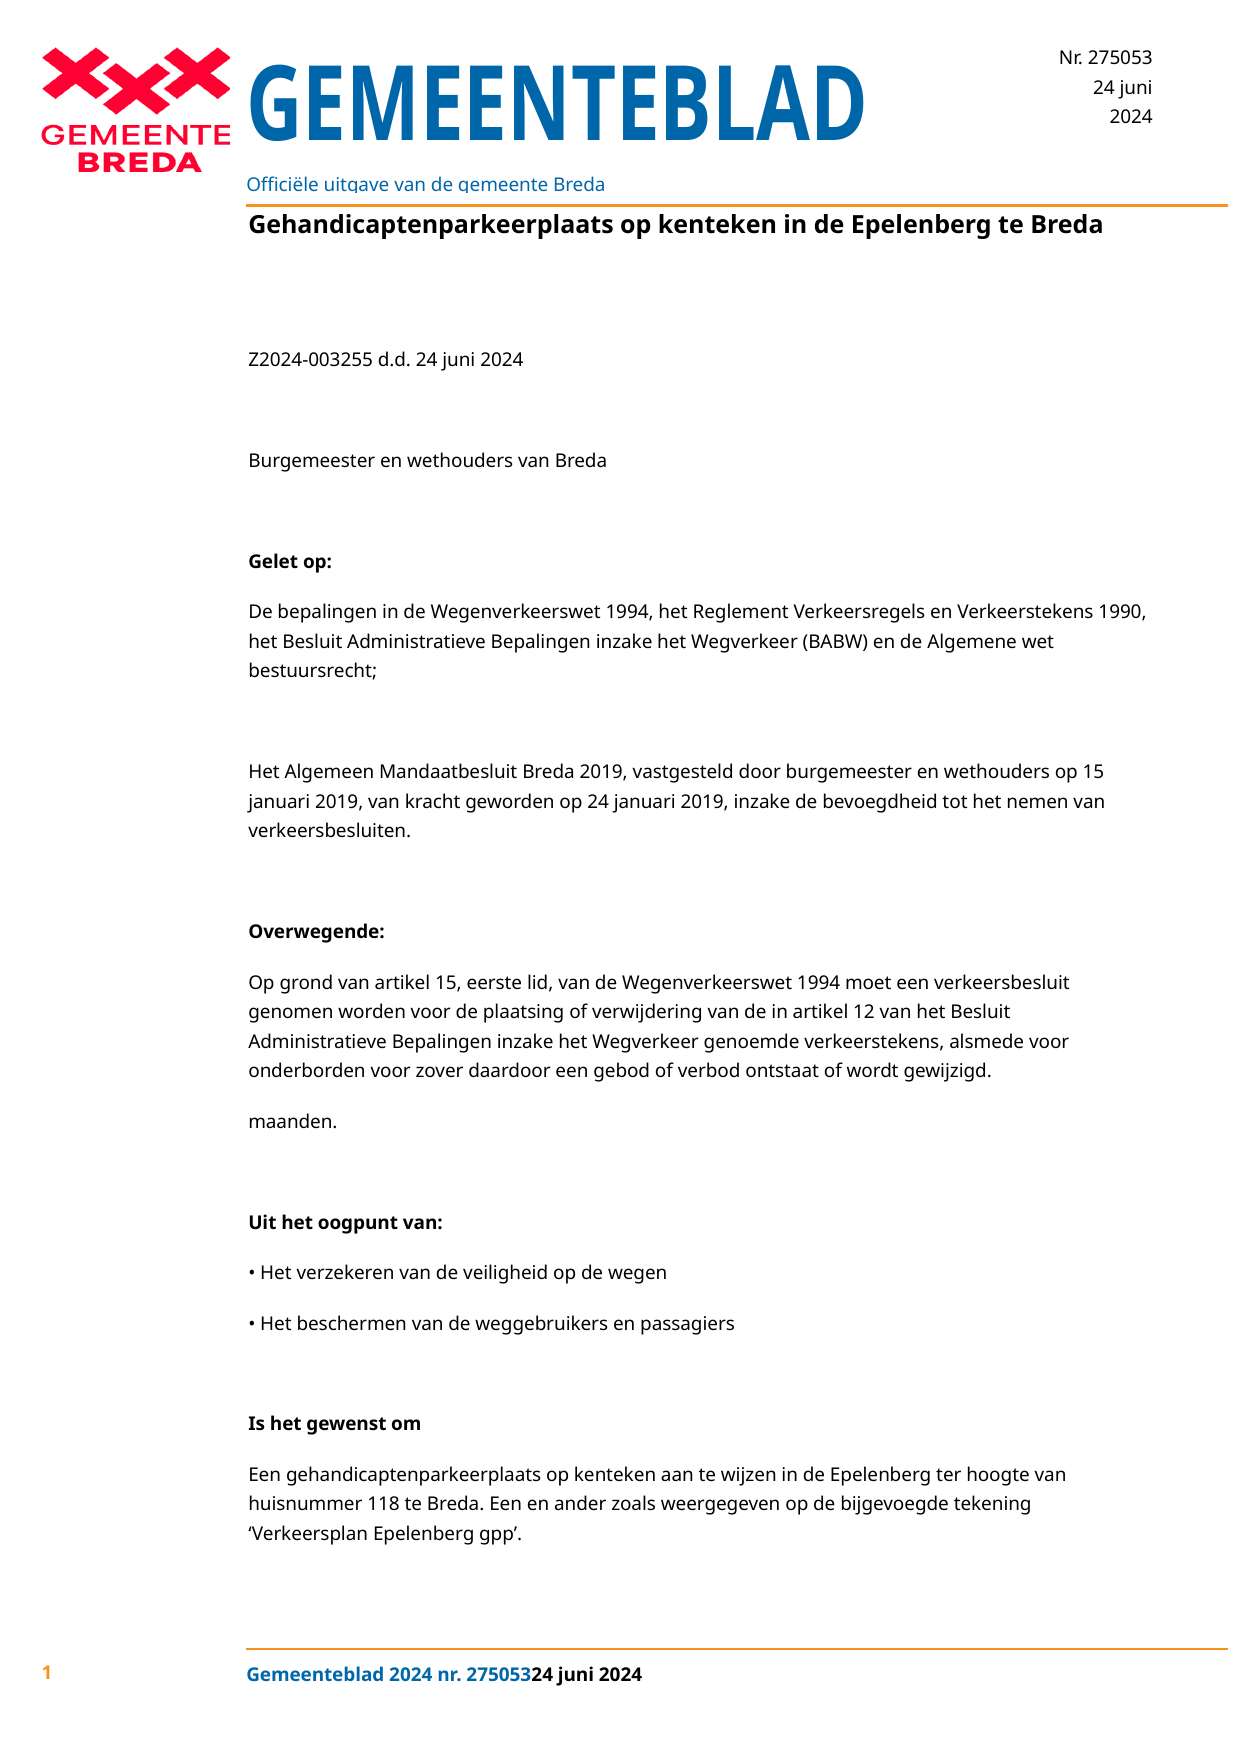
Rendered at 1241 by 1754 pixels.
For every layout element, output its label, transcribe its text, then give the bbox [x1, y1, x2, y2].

text Gelet op: [248, 548, 1152, 574]
text Overwegende: [248, 918, 1152, 944]
text • Het verzekeren van de veiligheid op de wegen [248, 1259, 1152, 1285]
text Burgemeester en wethouders van Breda [248, 447, 1152, 473]
text Een gehandicaptenparkeerplaats op kenteken aan te wijzen in de Epelenberg ter hoogte van huisnummer 118 te Breda. Een en ander zoals weergegeven op de bijgevoegde tekening ‘Verkeersplan Epelenberg gpp’. [248, 1461, 1152, 1546]
text Gehandicaptenparkeerplaats op kenteken in de Epelenberg te Breda [248, 207, 1152, 241]
text Op grond van artikel 15, eerste lid, van de Wegenverkeerswet 1994 moet een verkeersbesluit genomen worden voor de plaatsing of verwijdering van de in artikel 12 van het Besluit Administratieve Bepalingen inzake het Wegverkeer genoemde verkeerstekens, alsmede voor onderborden voor zover daardoor een gebod of verbod ontstaat of wordt gewijzigd. [248, 969, 1152, 1083]
text Is het gewenst om [248, 1411, 1152, 1436]
text • Het beschermen van de weggebruikers en passagiers [248, 1310, 1152, 1336]
text maanden. [248, 1108, 1152, 1134]
text Z2024-003255 d.d. 24 juni 2024 [248, 346, 1152, 372]
text De bepalingen in de Wegenverkeerswet 1994, het Reglement Verkeersregels en Verkeerstekens 1990, het Besluit Administratieve Bepalingen inzake het Wegverkeer (BABW) en de Algemene wet bestuursrecht; [248, 598, 1152, 683]
picture [41, 47, 231, 172]
text Uit het oogpunt van: [248, 1209, 1152, 1235]
text Het Algemeen Mandaatbesluit Breda 2019, vastgesteld door burgemeester en wethouders op 15 januari 2019, van kracht geworden op 24 januari 2019, inzake de bevoegdheid tot het nemen van verkeersbesluiten. [248, 758, 1152, 843]
